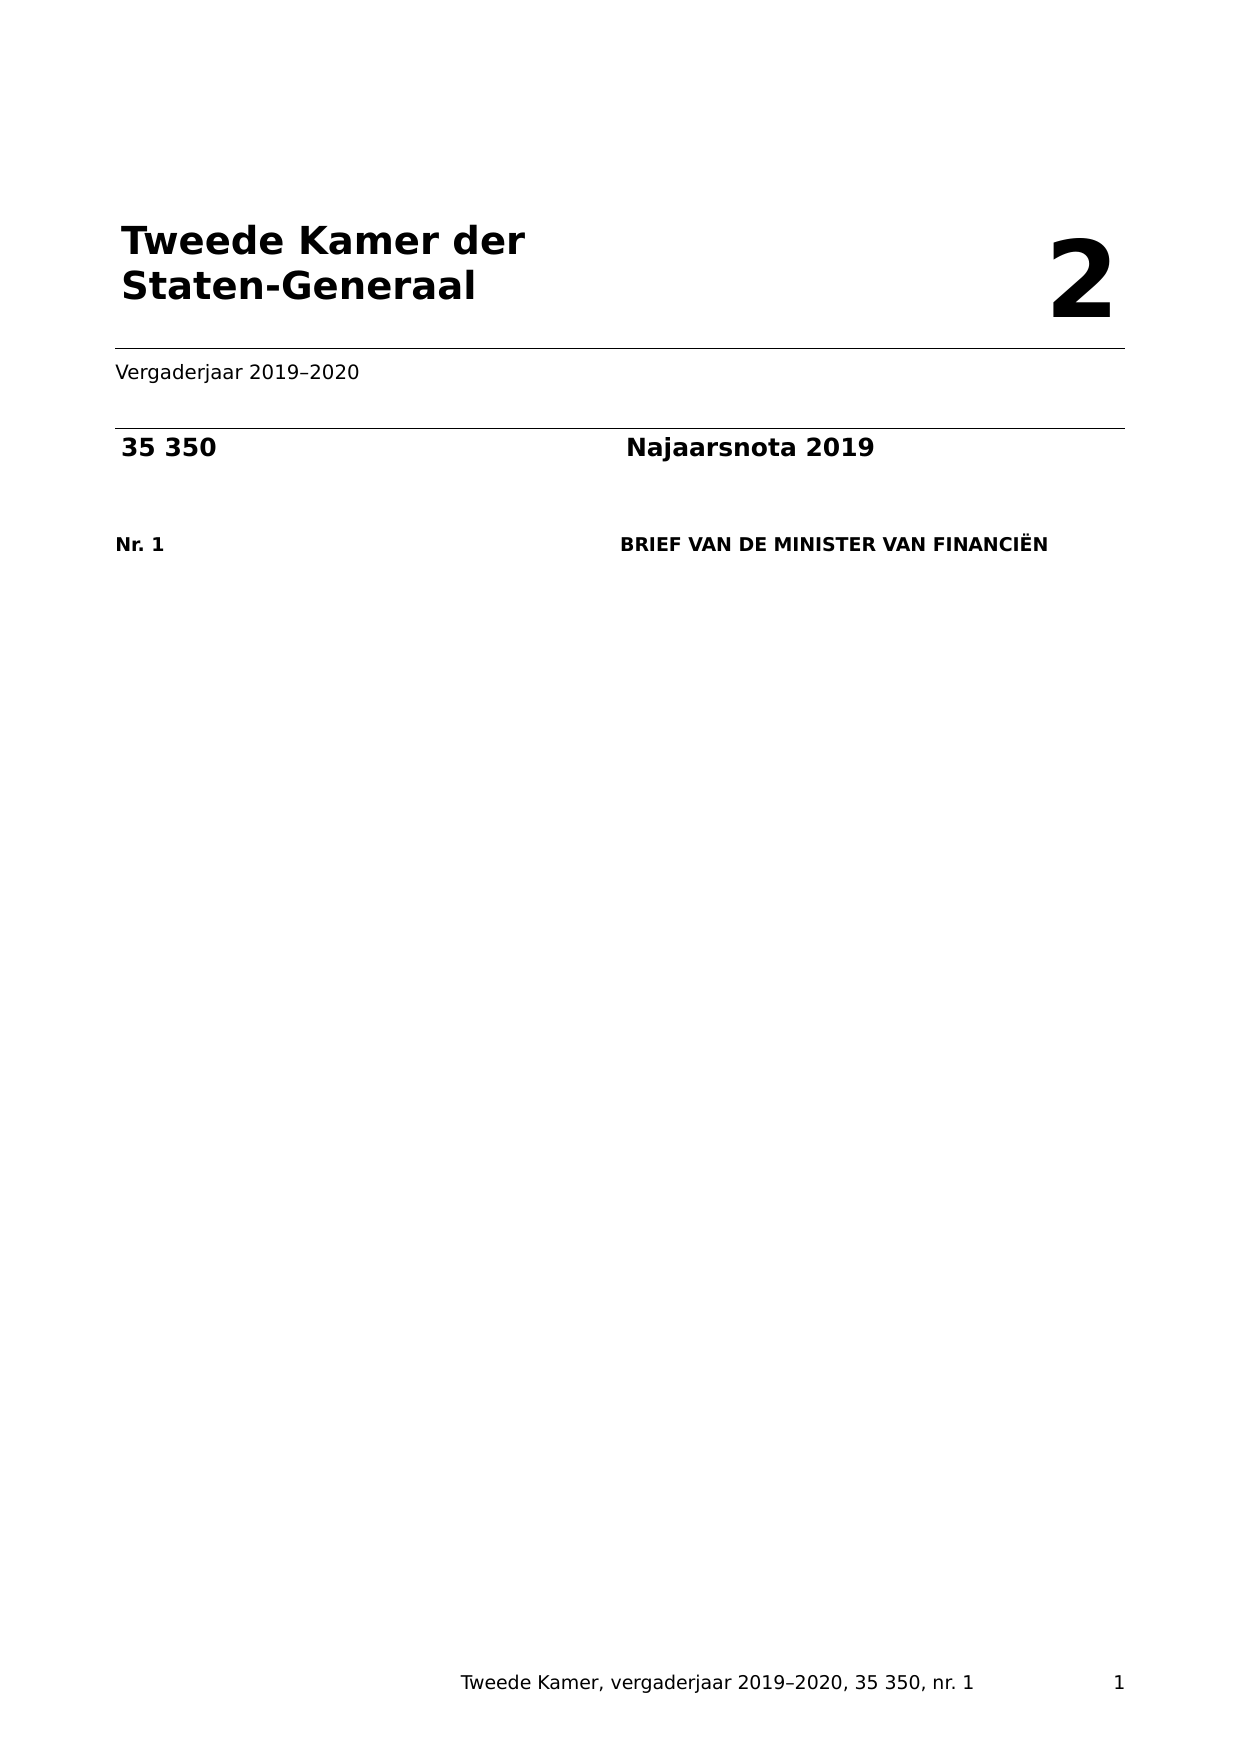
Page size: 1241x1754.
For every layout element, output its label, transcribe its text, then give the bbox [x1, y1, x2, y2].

table_header Najaarsnota 2019 [620, 429, 1125, 468]
table_header Brief van de minister van financiën [620, 534, 1125, 578]
table_header Tweede Kamer der Staten-Generaal [115, 213, 620, 348]
table_header Nr. 1 [115, 534, 620, 578]
table_header 35 350 [115, 429, 620, 468]
table_header 2 [620, 213, 1125, 348]
table_cell Vergaderjaar 2019–2020 [115, 349, 1125, 384]
